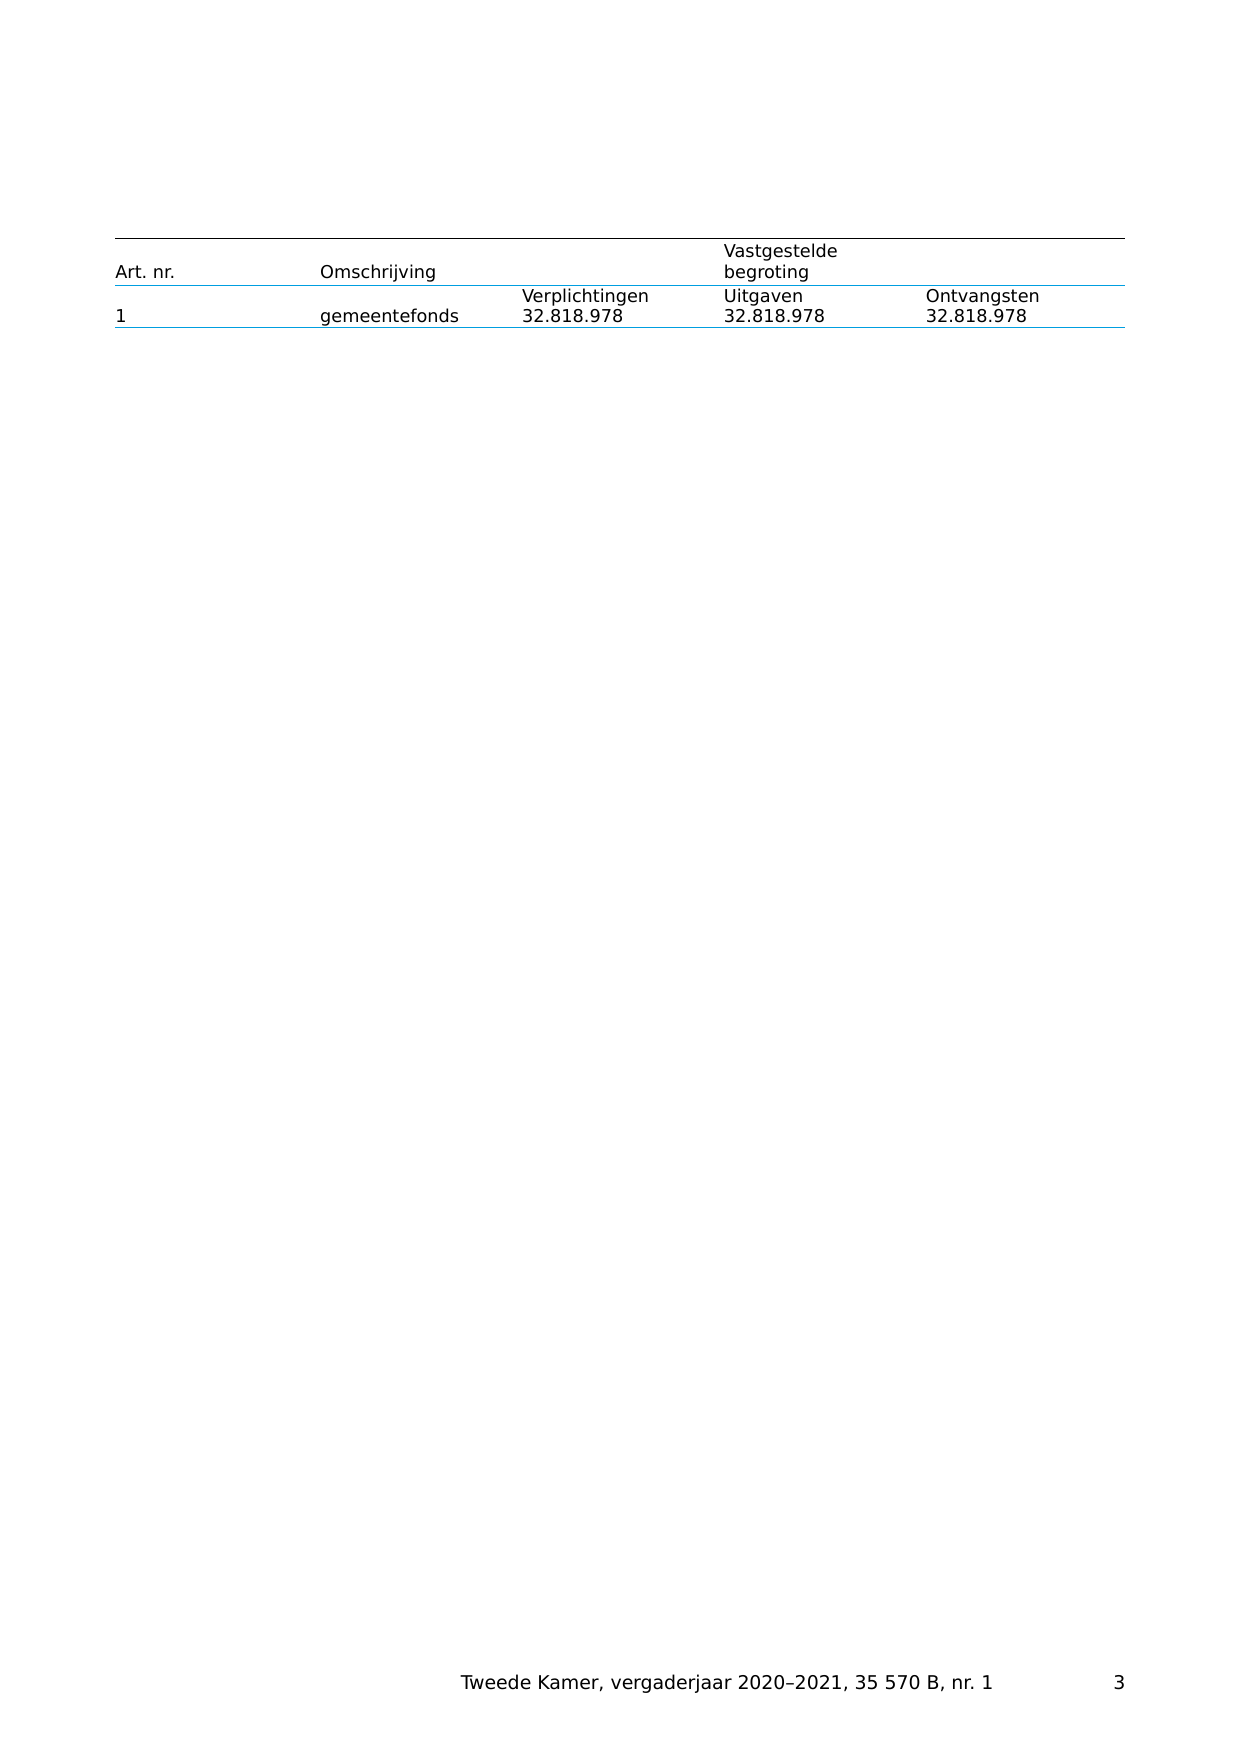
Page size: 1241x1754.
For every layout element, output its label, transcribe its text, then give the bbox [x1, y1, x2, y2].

table_cell Omschrijving [317, 239, 519, 285]
table_cell Ontvangsten [923, 286, 1125, 306]
table_cell [115, 286, 317, 306]
table_cell 32.818.978 [923, 306, 1125, 327]
table_header Vastgestelde begrotingsstaat van het gemeentefonds (B) voor het jaar 2021 (bedragen x € 1.000) [115, 213, 1125, 238]
table_cell Vastgestelde begroting [721, 239, 923, 285]
table_cell 32.818.978 [721, 306, 923, 327]
table_cell 1 [115, 306, 317, 327]
table_cell [519, 239, 721, 285]
table_cell Verplichtingen [519, 286, 721, 306]
table_cell Art. nr. [115, 239, 317, 285]
table_cell [317, 286, 519, 306]
table_cell [923, 239, 1125, 285]
table_cell Uitgaven [721, 286, 923, 306]
table_cell gemeentefonds [317, 306, 519, 327]
table_cell 32.818.978 [519, 306, 721, 327]
